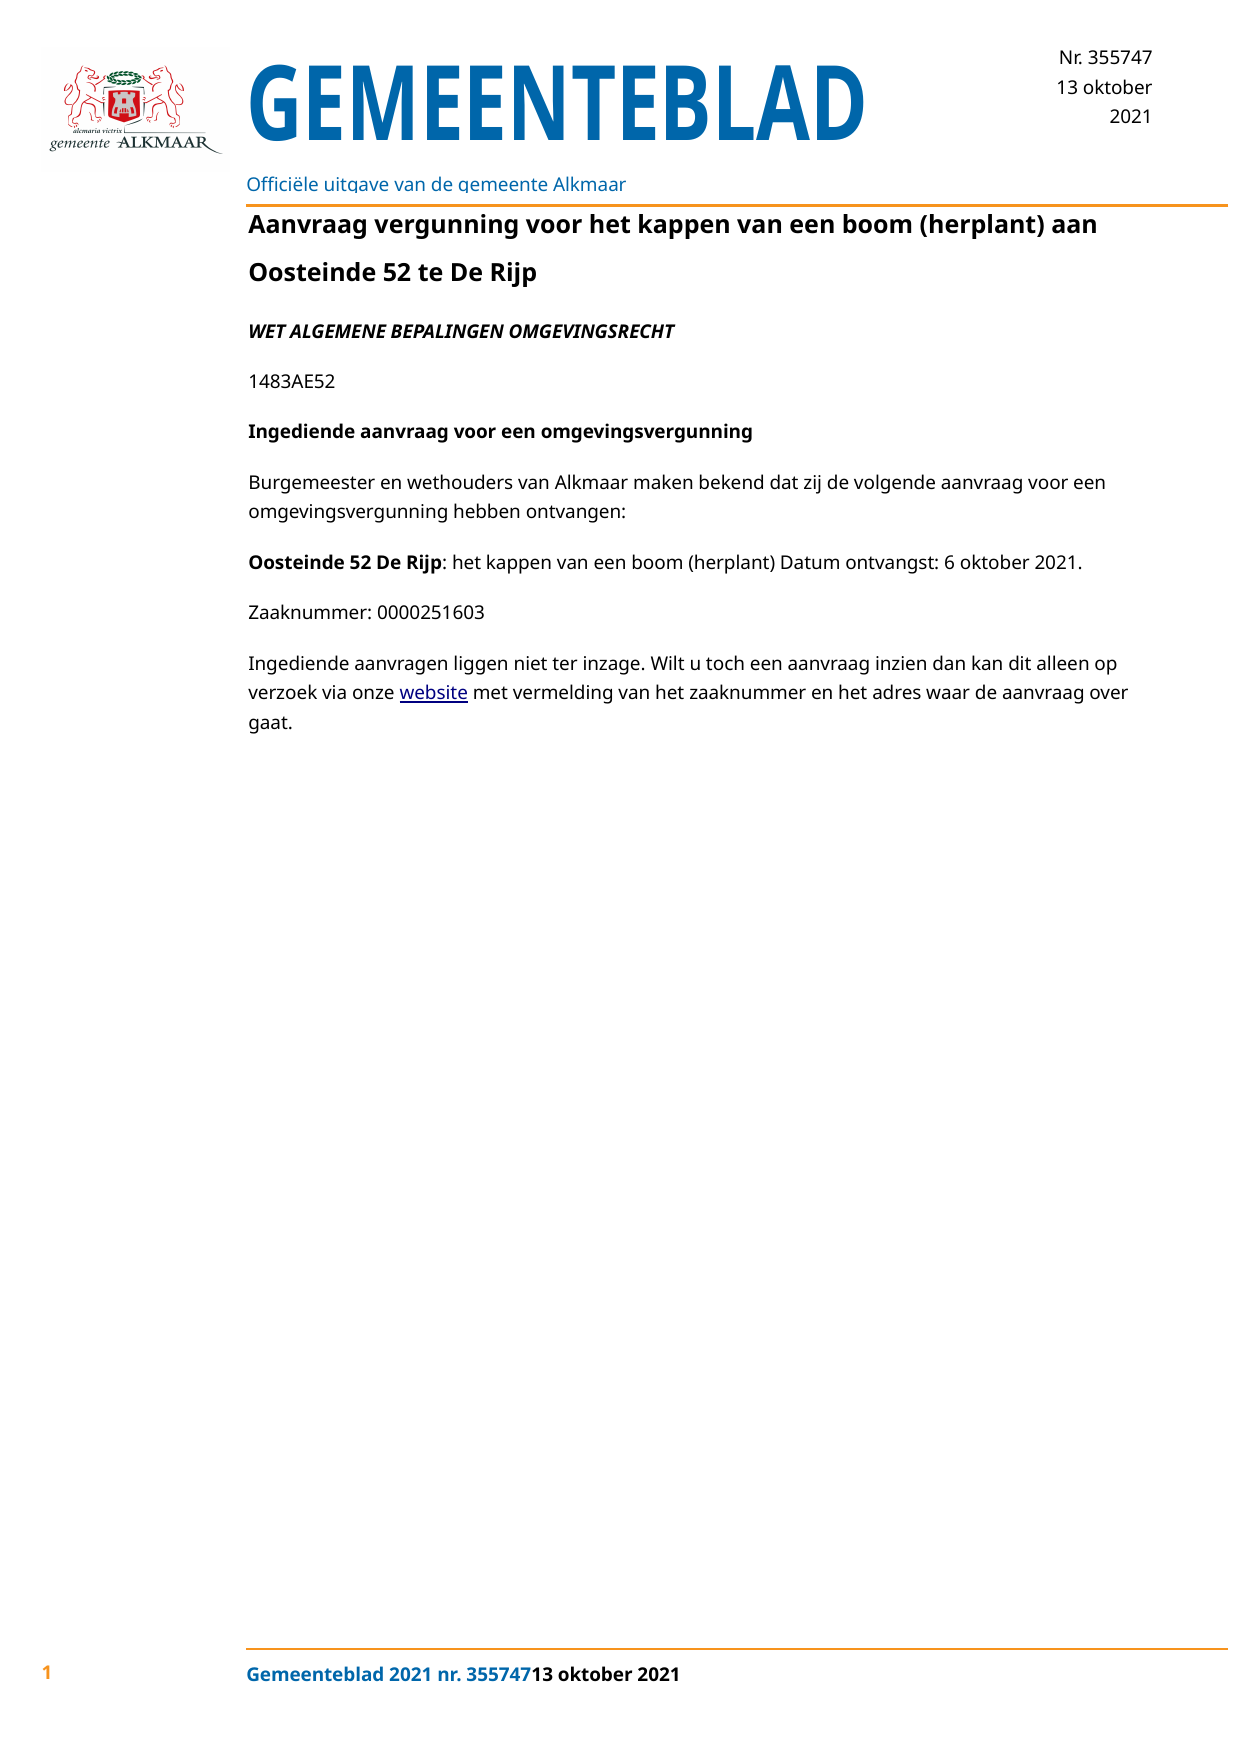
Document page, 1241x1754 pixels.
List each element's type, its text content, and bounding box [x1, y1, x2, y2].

text Ingediende aanvraag voor een omgevingsvergunning [248, 419, 1152, 444]
text Oosteinde 52 De Rijp: het kappen van een boom (herplant) Datum ontvangst: 6 oktober 2021. [248, 549, 1152, 575]
text WET ALGEMENE BEPALINGEN OMGEVINGSRECHT [248, 318, 1152, 344]
text 1483AE52 [248, 368, 1152, 394]
text Zaaknummer: 0000251603 [248, 599, 1152, 625]
picture [41, 47, 231, 172]
text Burgemeester en wethouders van Alkmaar maken bekend dat zij de volgende aanvraag voor een omgevingsvergunning hebben ontvangen: [248, 469, 1152, 524]
text Aanvraag vergunning voor het kappen van een boom (herplant) aan Oosteinde 52 te De Rijp [248, 207, 1152, 288]
text Ingediende aanvragen liggen niet ter inzage. Wilt u toch een aanvraag inzien dan kan dit alleen op verzoek via onze website met vermelding van het zaaknummer en het adres waar de aanvraag over gaat. [248, 650, 1152, 735]
